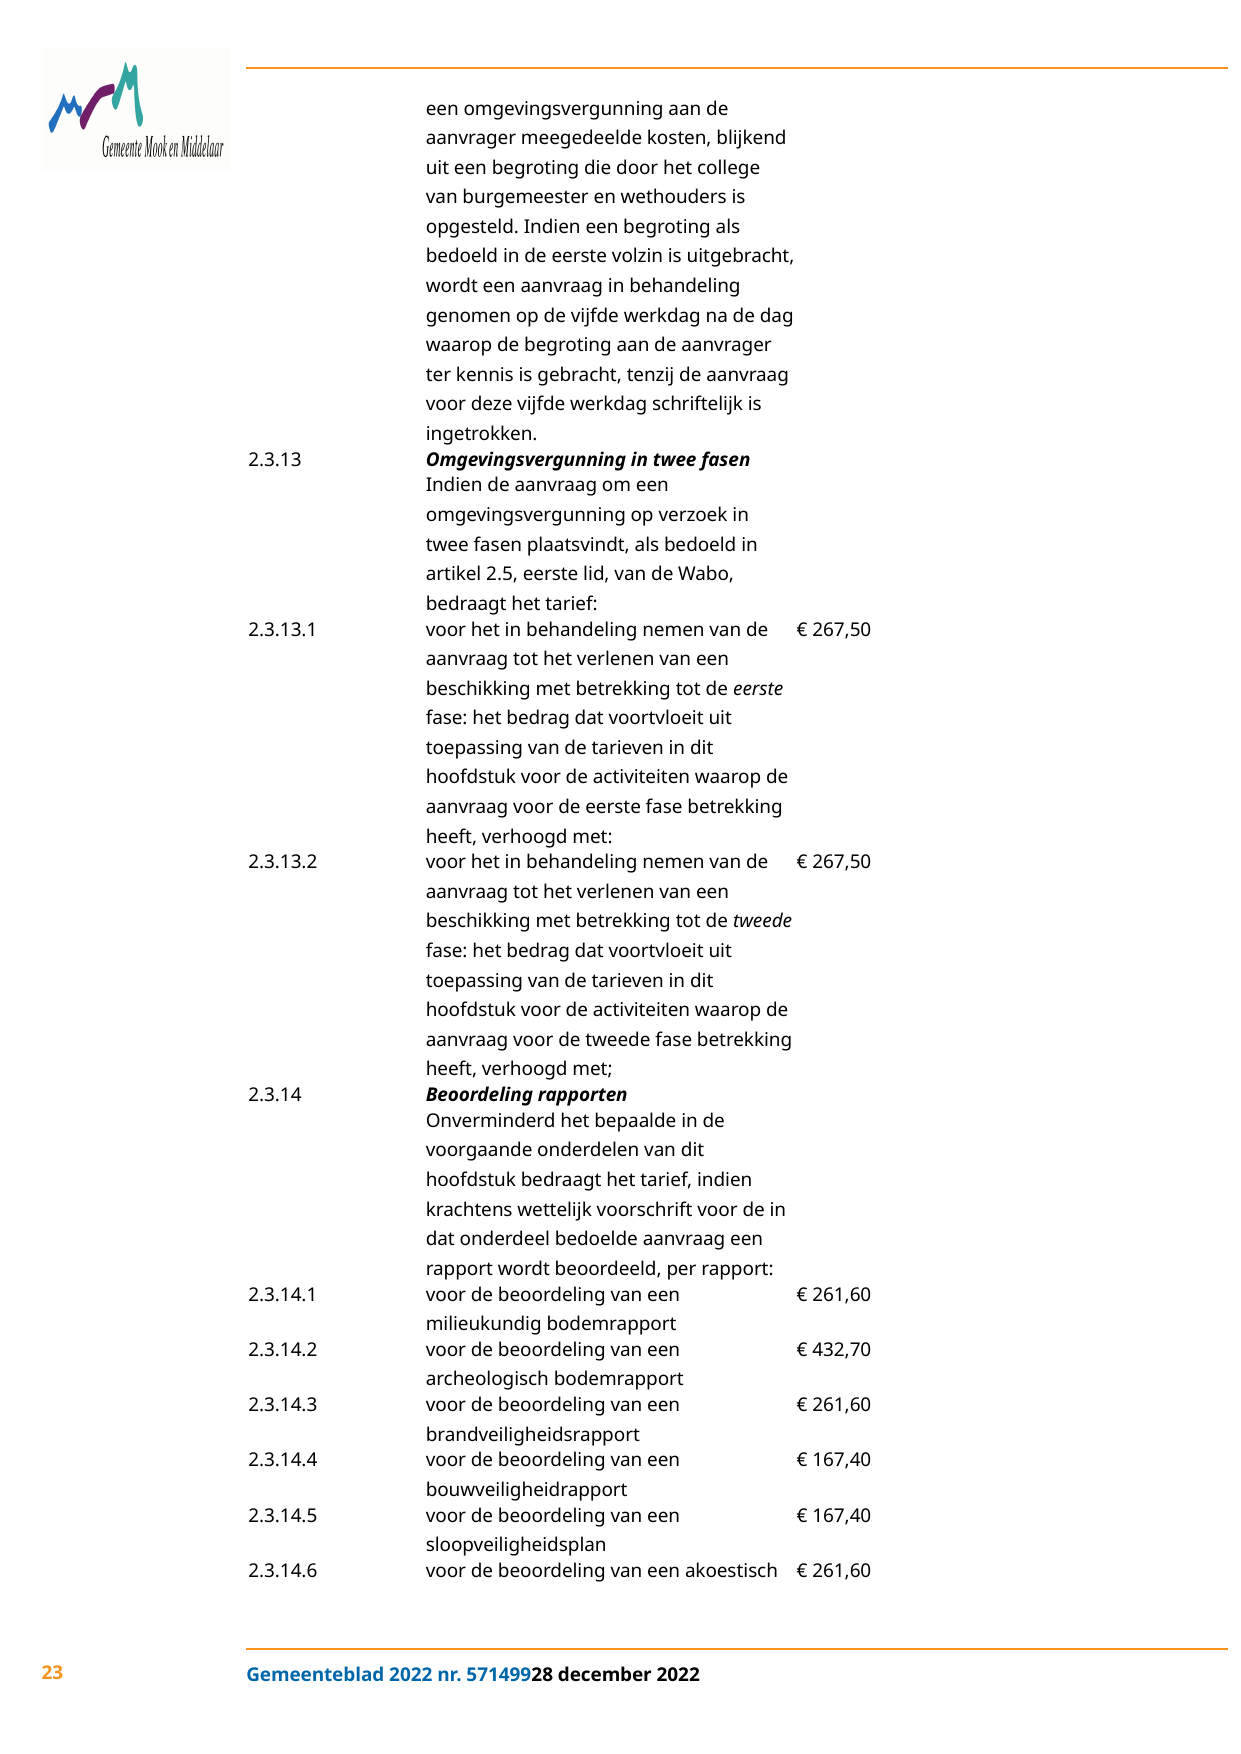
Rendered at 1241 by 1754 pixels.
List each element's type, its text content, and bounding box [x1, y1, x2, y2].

table_cell [248, 95, 426, 446]
table_cell 2.3.14.6 [248, 1557, 426, 1583]
table_cell Omgevingsvergunning in twee fasen [426, 446, 796, 472]
table_cell [974, 1391, 1152, 1447]
table_cell [796, 472, 974, 616]
table_cell € 267,50 [796, 849, 974, 1081]
table_cell voor de beoordeling van een sloopveiligheidsplan [426, 1502, 796, 1557]
table_cell [974, 1081, 1152, 1107]
table_cell [974, 472, 1152, 616]
table_cell een omgevingsvergunning aan de aanvrager meegedeelde kosten, blijkend uit een begroting die door het college van burgemeester en wethouders is opgesteld. Indien een begroting als bedoeld in de eerste volzin is uitgebracht, wordt een aanvraag in behandeling genomen op de vijfde werkdag na de dag waarop de begroting aan de aanvrager ter kennis is gebracht, tenzij de aanvraag voor deze vijfde werkdag schriftelijk is ingetrokken. [426, 95, 796, 446]
table_cell [974, 1336, 1152, 1391]
table_cell € 261,60 [796, 1557, 974, 1583]
table_cell [248, 1107, 426, 1281]
table_cell voor de beoordeling van een archeologisch bodemrapport [426, 1336, 796, 1391]
table_cell 2.3.14.1 [248, 1281, 426, 1336]
table_cell [974, 1281, 1152, 1336]
table_cell € 261,60 [796, 1281, 974, 1336]
table_cell [974, 95, 1152, 446]
table_cell 2.3.13.2 [248, 849, 426, 1081]
table_cell voor de beoordeling van een akoestisch [426, 1557, 796, 1583]
table_cell [248, 472, 426, 616]
table_cell [974, 446, 1152, 472]
table_cell [796, 446, 974, 472]
table_cell voor het in behandeling nemen van de aanvraag tot het verlenen van een beschikking met betrekking tot de eerste fase: het bedrag dat voortvloeit uit toepassing van de tarieven in dit hoofdstuk voor de activiteiten waarop de aanvraag voor de eerste fase betrekking heeft, verhoogd met: [426, 616, 796, 848]
table_cell [796, 95, 974, 446]
table_cell € 432,70 [796, 1336, 974, 1391]
table_cell 2.3.14 [248, 1081, 426, 1107]
table_cell [796, 1081, 974, 1107]
table_cell 2.3.14.3 [248, 1391, 426, 1447]
table_cell [974, 1107, 1152, 1281]
table_cell Onverminderd het bepaalde in de voorgaande onderdelen van dit hoofdstuk bedraagt het tarief, indien krachtens wettelijk voorschrift voor de in dat onderdeel bedoelde aanvraag een rapport wordt beoordeeld, per rapport: [426, 1107, 796, 1281]
table_cell voor het in behandeling nemen van de aanvraag tot het verlenen van een beschikking met betrekking tot de tweede fase: het bedrag dat voortvloeit uit toepassing van de tarieven in dit hoofdstuk voor de activiteiten waarop de aanvraag voor de tweede fase betrekking heeft, verhoogd met; [426, 849, 796, 1081]
table_cell [974, 849, 1152, 1081]
table_cell Beoordeling rapporten [426, 1081, 796, 1107]
table_cell € 267,50 [796, 616, 974, 848]
table_cell € 167,40 [796, 1447, 974, 1502]
table_cell [974, 616, 1152, 848]
table_cell [796, 1107, 974, 1281]
picture [41, 47, 231, 172]
table_cell Indien de aanvraag om een omgevingsvergunning op verzoek in twee fasen plaatsvindt, als bedoeld in artikel 2.5, eerste lid, van de Wabo, bedraagt het tarief: [426, 472, 796, 616]
table_cell 2.3.14.2 [248, 1336, 426, 1391]
table_cell voor de beoordeling van een bouwveiligheidrapport [426, 1447, 796, 1502]
table_cell 2.3.14.4 [248, 1447, 426, 1502]
table_cell [974, 1502, 1152, 1557]
table_cell [974, 1447, 1152, 1502]
table_cell 2.3.13.1 [248, 616, 426, 848]
table_cell voor de beoordeling van een milieukundig bodemrapport [426, 1281, 796, 1336]
table_cell € 167,40 [796, 1502, 974, 1557]
table_cell € 261,60 [796, 1391, 974, 1447]
table_cell 2.3.13 [248, 446, 426, 472]
table_cell [974, 1557, 1152, 1583]
table_cell voor de beoordeling van een brandveiligheidsrapport [426, 1391, 796, 1447]
table_cell 2.3.14.5 [248, 1502, 426, 1557]
